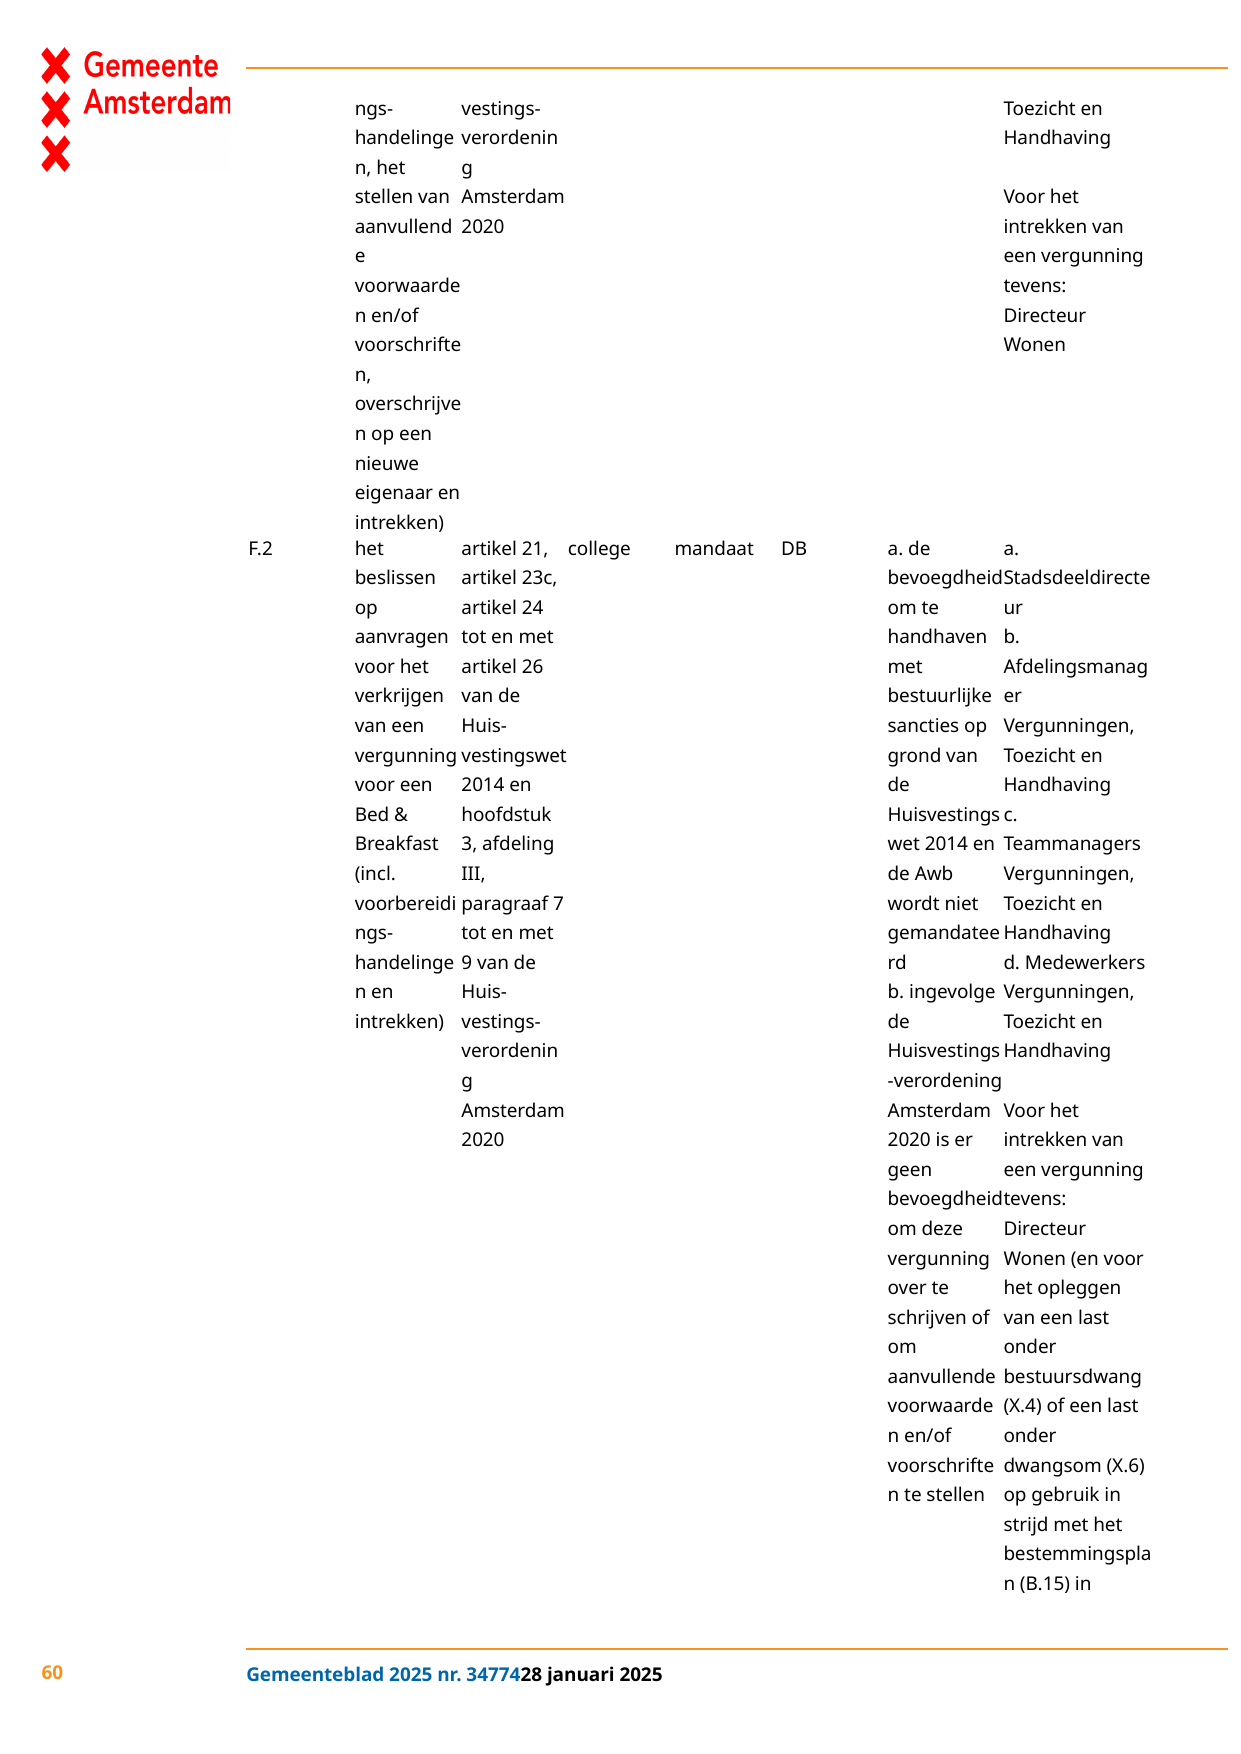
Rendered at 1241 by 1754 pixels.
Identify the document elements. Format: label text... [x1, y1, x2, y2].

table_cell F.2 [248, 535, 354, 1596]
table_cell [888, 95, 1003, 535]
table_cell het beslissen op aanvragen voor het verkrijgen van een vergunning voor een Bed & Breakfast (incl. voorbereidings-handelingen en intrekken) [355, 535, 461, 1596]
table_cell DB [781, 535, 887, 1596]
table_cell mandaat [674, 535, 781, 1596]
table_cell artikel 21, artikel 23c, artikel 24 tot en met artikel 26 van de Huis-vestingswet 2014 en hoofdstuk 3, afdeling III, paragraaf 7 tot en met 9 van de Huis-vestings-verordening Amsterdam 2020 [461, 535, 568, 1596]
table_cell vestings- verordening Amsterdam 2020 [461, 95, 568, 535]
table_cell [781, 95, 887, 535]
table_cell a. Stadsdeeldirecteur b. Afdelingsmanager Vergunningen, Toezicht en Handhaving c. Teammanagers Vergunningen, Toezicht en Handhaving d. Medewerkers Vergunningen, Toezicht en Handhaving Voor het intrekken van een vergunning tevens: Directeur Wonen (en voor het opleggen van een last onder bestuursdwang (X.4) of een last onder dwangsom (X.6) op gebruik in strijd met het bestemmingsplan (B.15) in [1003, 535, 1152, 1596]
table_cell Toezicht en Handhaving Voor het intrekken van een vergunning tevens: Directeur Wonen [1003, 95, 1152, 535]
picture [41, 47, 231, 172]
table_cell college [568, 535, 674, 1596]
table_cell [674, 95, 781, 535]
table_cell ngs-handelingen, het stellen van aanvullende voorwaarden en/of voorschriften, overschrijven op een nieuwe eigenaar en intrekken) [355, 95, 461, 535]
table_cell [568, 95, 674, 535]
table_cell [248, 95, 354, 535]
table_cell a. de bevoegdheid om te handhaven met bestuurlijke sancties op grond van de Huisvestingswet 2014 en de Awb wordt niet gemandateerd b. ingevolge de Huisvestings-verordening Amsterdam 2020 is er geen bevoegdheid om deze vergunning over te schrijven of om aanvullende voorwaarden en/of voorschriften te stellen [888, 535, 1003, 1596]
